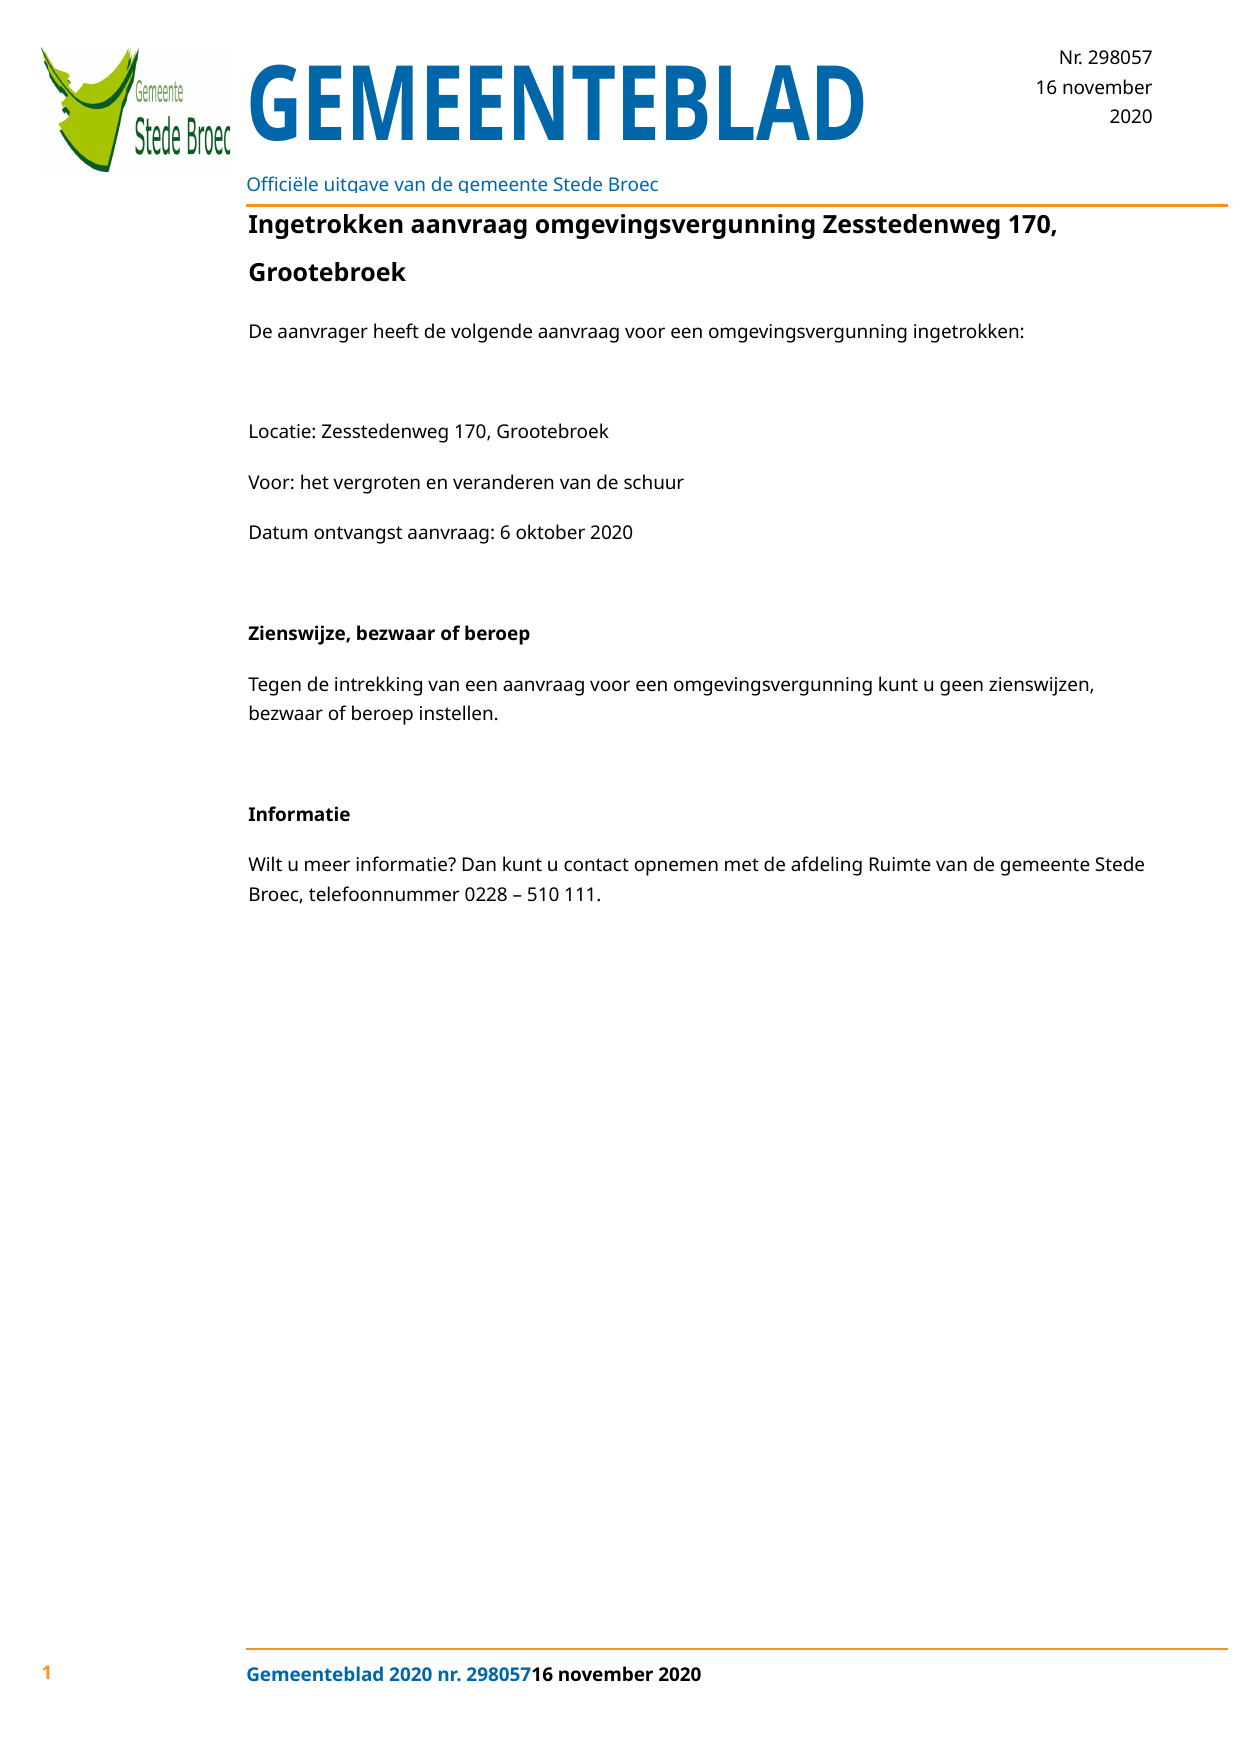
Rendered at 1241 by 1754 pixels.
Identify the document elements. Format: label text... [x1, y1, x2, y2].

picture [41, 47, 231, 172]
text Informatie [248, 801, 1152, 827]
text Ingetrokken aanvraag omgevingsvergunning Zesstedenweg 170, Grootebroek [248, 207, 1152, 288]
text Wilt u meer informatie? Dan kunt u contact opnemen met de afdeling Ruimte van de gemeente Stede Broec, telefoonnummer 0228 – 510 111. [248, 852, 1152, 907]
text Datum ontvangst aanvraag: 6 oktober 2020 [248, 519, 1152, 545]
text Zienswijze, bezwaar of beroep [248, 620, 1152, 646]
text Voor: het vergroten en veranderen van de schuur [248, 469, 1152, 495]
text Locatie: Zesstedenweg 170, Grootebroek [248, 419, 1152, 444]
text De aanvrager heeft de volgende aanvraag voor een omgevingsvergunning ingetrokken: [248, 318, 1152, 344]
text Tegen de intrekking van een aanvraag voor een omgevingsvergunning kunt u geen zienswijzen, bezwaar of beroep instellen. [248, 671, 1152, 726]
